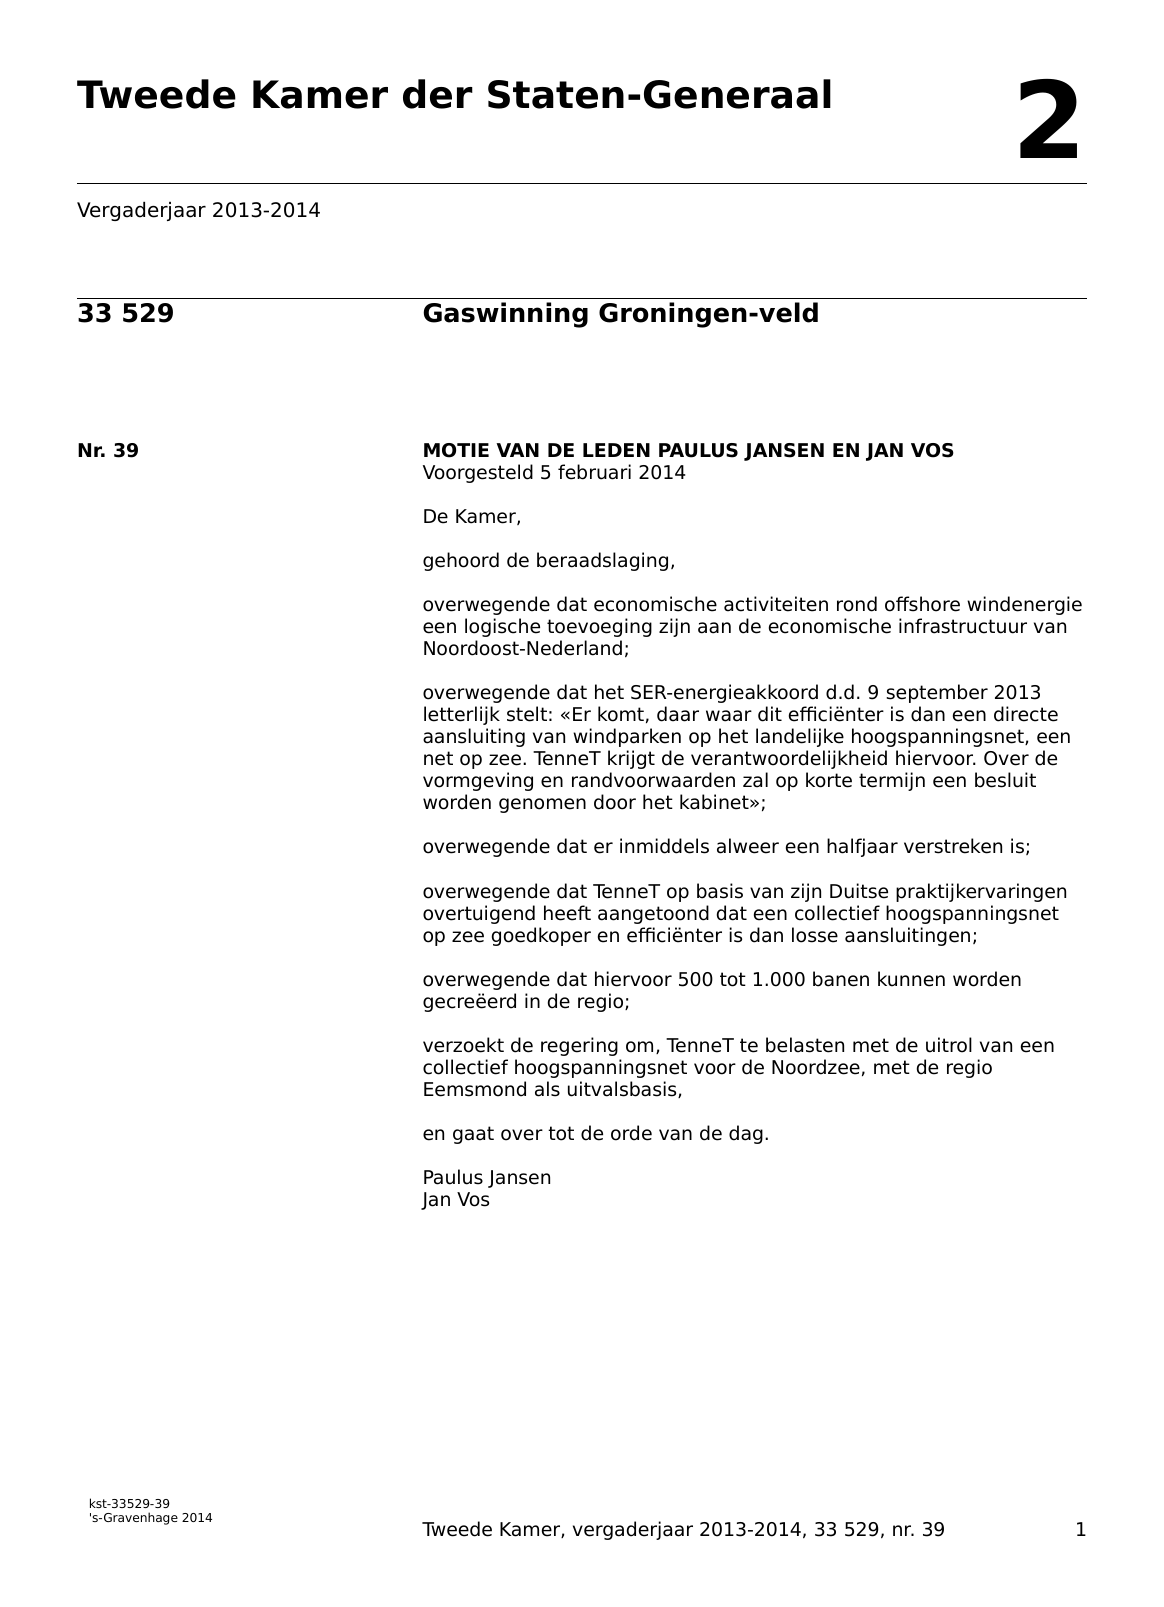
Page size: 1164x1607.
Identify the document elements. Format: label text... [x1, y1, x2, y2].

subtitle 33 529 Gaswinning Groningen-veld [77, 299, 1087, 329]
table_cell Vergaderjaar 2013-2014 [77, 184, 1087, 298]
text 's-Gravenhage 2014 [88, 1511, 323, 1525]
text gehoord de beraadslaging, [422, 550, 1087, 572]
text De Kamer, [422, 506, 1087, 528]
text overwegende dat er inmiddels alweer een halfjaar verstreken is; [422, 836, 1087, 858]
text overwegende dat het SER-energieakkoord d.d. 9 september 2013 letterlijk stelt: «Er komt, daar waar dit efficiënter is dan een directe aansluiting van windparken op het landelijke hoogspanningsnet, een net op zee. TenneT krijgt de verantwoordelijkheid hiervoor. Over de vormgeving en randvoorwaarden zal op korte termijn een besluit worden genomen door het kabinet»; [422, 682, 1087, 814]
text overwegende dat TenneT op basis van zijn Duitse praktijkervaringen overtuigend heeft aangetoond dat een collectief hoogspanningsnet op zee goedkoper en efficiënter is dan losse aansluitingen; [422, 881, 1087, 946]
subtitle Nr. 39 MOTIE VAN DE LEDEN PAULUS JANSEN EN JAN VOS [77, 440, 1087, 462]
text Jan Vos [422, 1189, 1087, 1211]
text kst-33529-39 [88, 1497, 323, 1511]
table_header 2 [886, 59, 1087, 183]
text overwegende dat hiervoor 500 tot 1.000 banen kunnen worden gecreëerd in de regio; [422, 969, 1087, 1013]
table_header Tweede Kamer der Staten-Generaal [77, 59, 886, 183]
text verzoekt de regering om, TenneT te belasten met de uitrol van een collectief hoogspanningsnet voor de Noordzee, met de regio Eemsmond als uitvalsbasis, [422, 1035, 1087, 1101]
text en gaat over tot de orde van de dag. [422, 1123, 1087, 1145]
text Paulus Jansen [422, 1167, 1087, 1189]
text Voorgesteld 5 februari 2014 [422, 462, 1087, 484]
text overwegende dat economische activiteiten rond offshore windenergie een logische toevoeging zijn aan de economische infrastructuur van Noordoost-Nederland; [422, 594, 1087, 660]
